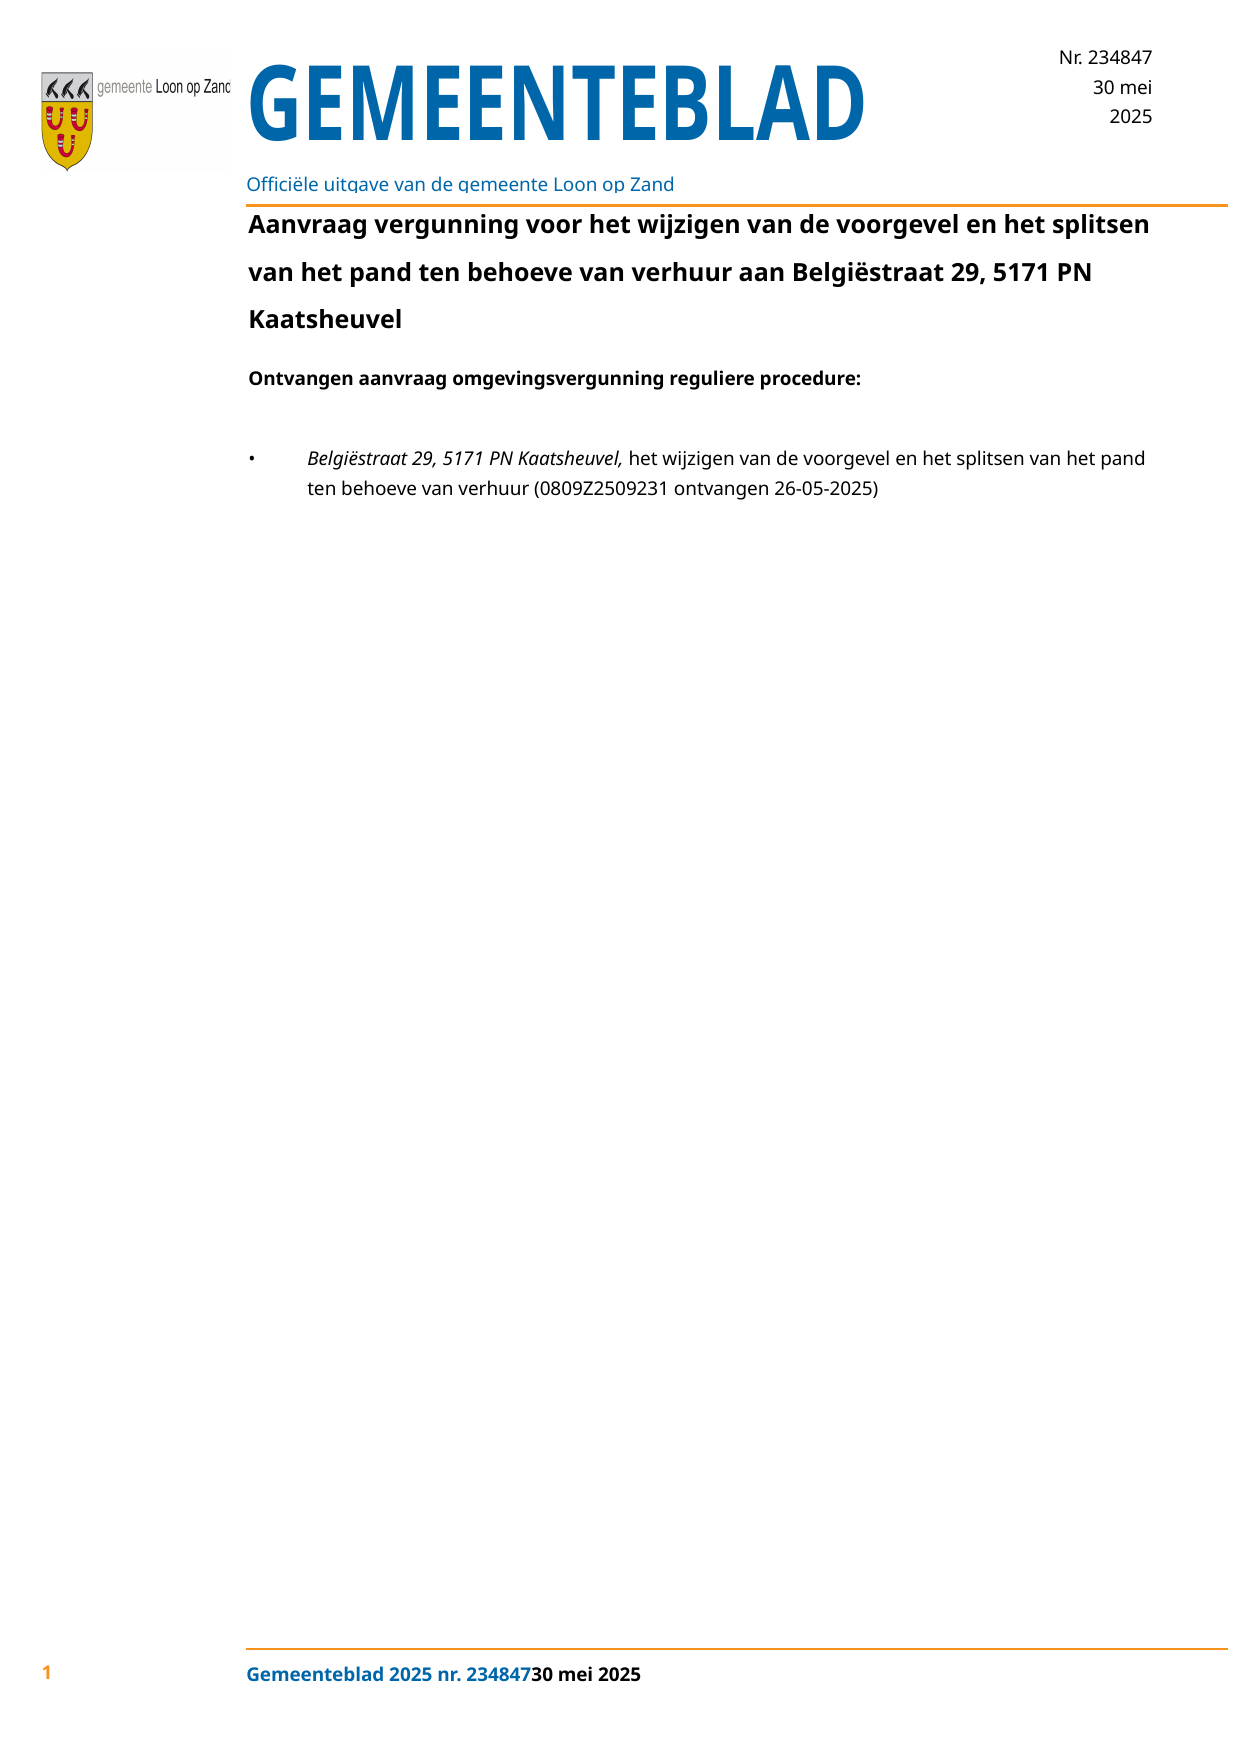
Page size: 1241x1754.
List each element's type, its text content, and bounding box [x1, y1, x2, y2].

list Belgiëstraat 29, 5171 PN Kaatsheuvel, het wijzigen van de voorgevel en het splitsen van het pand ten behoeve van verhuur (0809Z2509231 ontvangen 26-05-2025) [248, 446, 1152, 501]
text Ontvangen aanvraag omgevingsvergunning reguliere procedure: [248, 366, 1152, 391]
text Aanvraag vergunning voor het wijzigen van de voorgevel en het splitsen van het pand ten behoeve van verhuur aan Belgiëstraat 29, 5171 PN Kaatsheuvel [248, 207, 1152, 336]
picture [41, 47, 231, 172]
